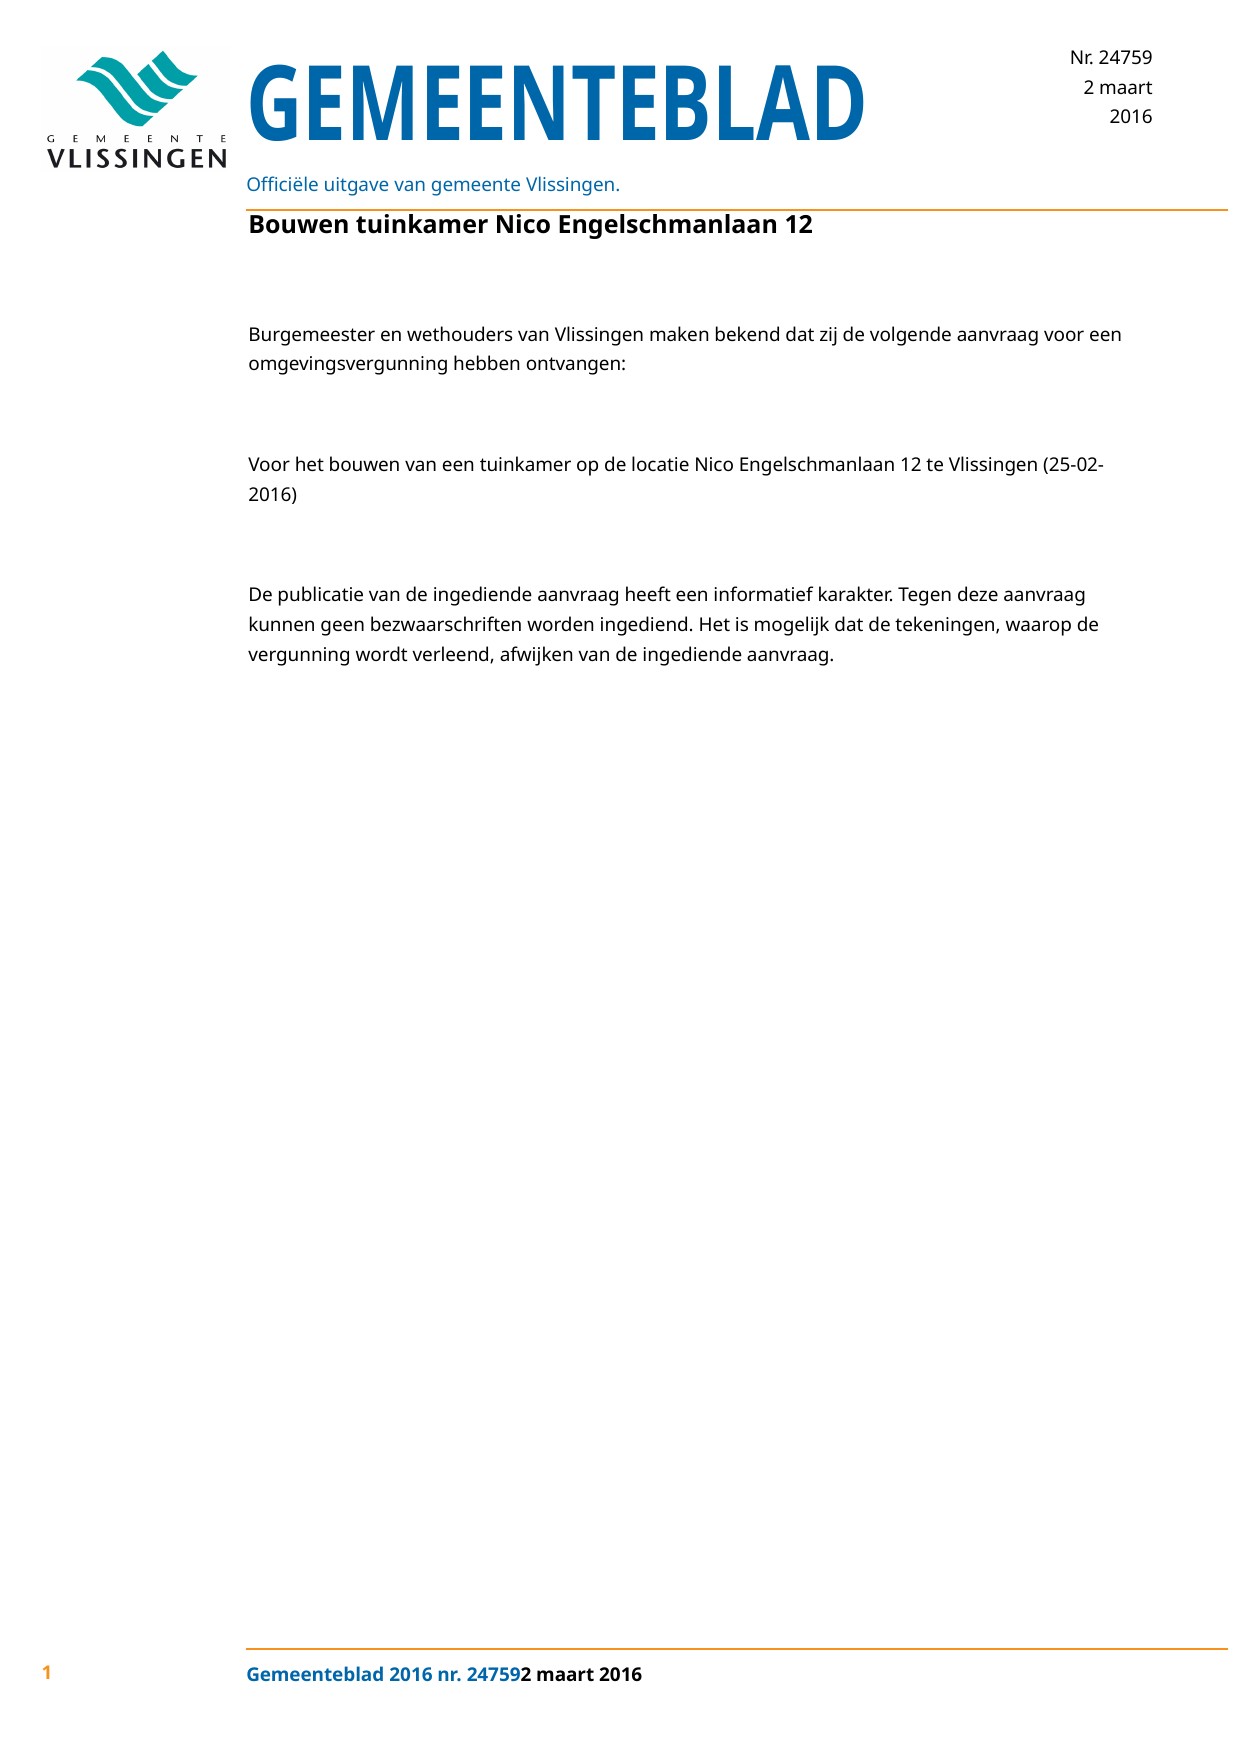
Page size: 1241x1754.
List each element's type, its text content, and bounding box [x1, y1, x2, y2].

text Bouwen tuinkamer Nico Engelschmanlaan 12 [248, 211, 1152, 241]
picture [41, 47, 231, 172]
text Burgemeester en wethouders van Vlissingen maken bekend dat zij de volgende aanvraag voor een omgevingsvergunning hebben ontvangen: [248, 321, 1152, 376]
text Voor het bouwen van een tuinkamer op de locatie Nico Engelschmanlaan 12 te Vlissingen (25-02-2016) [248, 451, 1152, 506]
text De publicatie van de ingediende aanvraag heeft een informatief karakter. Tegen deze aanvraag kunnen geen bezwaarschriften worden ingediend. Het is mogelijk dat de tekeningen, waarop de vergunning wordt verleend, afwijken van de ingediende aanvraag. [248, 582, 1152, 666]
